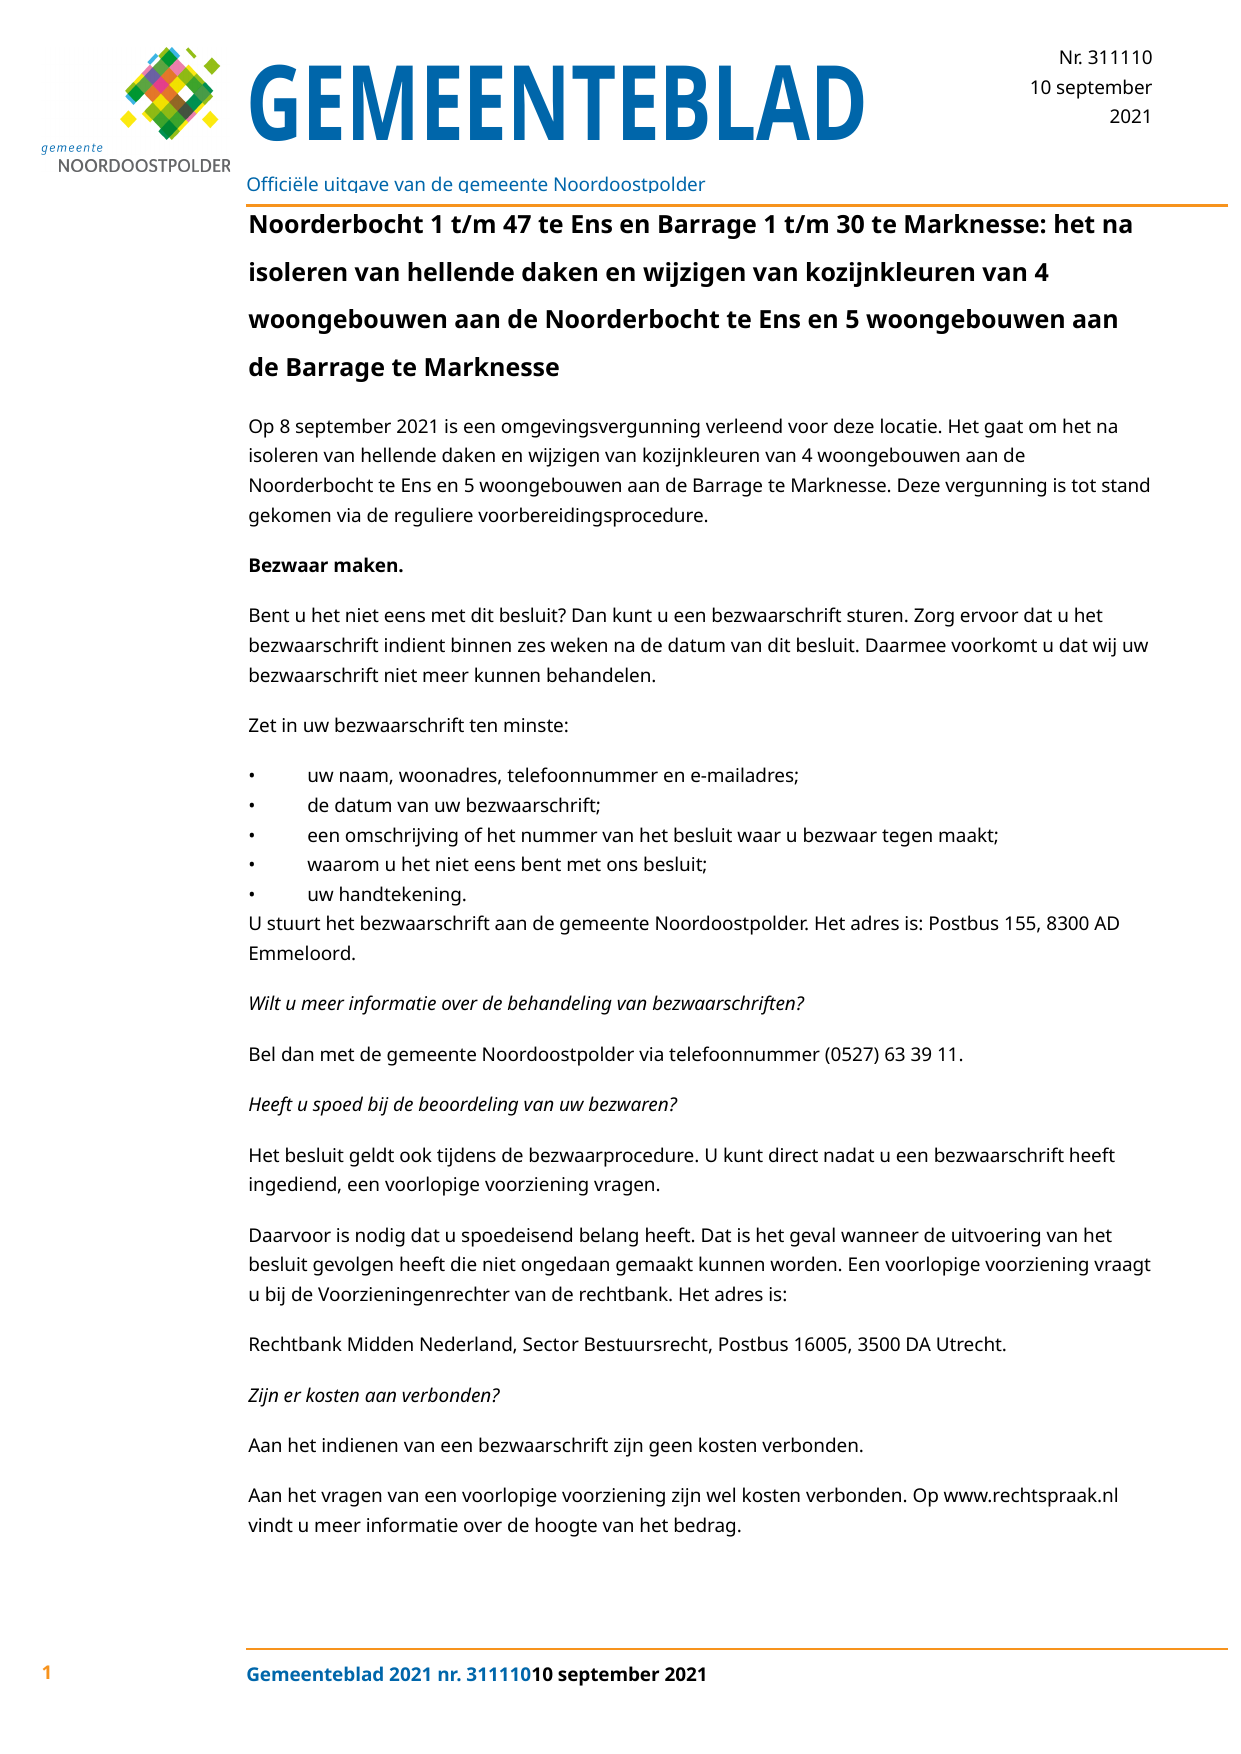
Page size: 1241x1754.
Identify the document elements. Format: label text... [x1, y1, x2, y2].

text Bent u het niet eens met dit besluit? Dan kunt u een bezwaarschrift sturen. Zorg ervoor dat u het bezwaarschrift indient binnen zes weken na de datum van dit besluit. Daarmee voorkomt u dat wij uw bezwaarschrift niet meer kunnen behandelen. [248, 603, 1152, 688]
text Rechtbank Midden Nederland, Sector Bestuursrecht, Postbus 16005, 3500 DA Utrecht. [248, 1331, 1152, 1357]
text Aan het vragen van een voorlopige voorziening zijn wel kosten verbonden. Op www.rechtspraak.nl vindt u meer informatie over de hoogte van het bedrag. [248, 1483, 1152, 1538]
list de datum van uw bezwaarschrift; [248, 792, 1152, 818]
text Op 8 september 2021 is een omgevingsvergunning verleend voor deze locatie. Het gaat om het na isoleren van hellende daken en wijzigen van kozijnkleuren van 4 woongebouwen aan de Noorderbocht te Ens en 5 woongebouwen aan de Barrage te Marknesse. Deze vergunning is tot stand gekomen via de reguliere voorbereidingsprocedure. [248, 413, 1152, 528]
text Aan het indienen van een bezwaarschrift zijn geen kosten verbonden. [248, 1432, 1152, 1458]
text Heeft u spoed bij de beoordeling van uw bezwaren? [248, 1091, 1152, 1117]
picture [41, 47, 231, 172]
text Bezwaar maken. [248, 552, 1152, 578]
text Wilt u meer informatie over de behandeling van bezwaarschriften? [248, 991, 1152, 1016]
text Noorderbocht 1 t/m 47 te Ens en Barrage 1 t/m 30 te Marknesse: het na isoleren van hellende daken en wijzigen van kozijnkleuren van 4 woongebouwen aan de Noorderbocht te Ens en 5 woongebouwen aan de Barrage te Marknesse [248, 207, 1152, 384]
list waarom u het niet eens bent met ons besluit; [248, 851, 1152, 877]
text U stuurt het bezwaarschrift aan de gemeente Noordoostpolder. Het adres is: Postbus 155, 8300 AD Emmeloord. [248, 911, 1152, 966]
list een omschrijving of het nummer van het besluit waar u bezwaar tegen maakt; [248, 822, 1152, 848]
text Zijn er kosten aan verbonden? [248, 1382, 1152, 1408]
text Daarvoor is nodig dat u spoedeisend belang heeft. Dat is het geval wanneer de uitvoering van het besluit gevolgen heeft die niet ongedaan gemaakt kunnen worden. Een voorlopige voorziening vraagt u bij de Voorzieningenrechter van de rechtbank. Het adres is: [248, 1222, 1152, 1307]
list uw handtekening. [248, 881, 1152, 907]
text Zet in uw bezwaarschrift ten minste: [248, 712, 1152, 738]
text Bel dan met de gemeente Noordoostpolder via telefoonnummer (0527) 63 39 11. [248, 1041, 1152, 1067]
text Het besluit geldt ook tijdens de bezwaarprocedure. U kunt direct nadat u een bezwaarschrift heeft ingediend, een voorlopige voorziening vragen. [248, 1142, 1152, 1197]
list uw naam, woonadres, telefoonnummer en e-mailadres; [248, 763, 1152, 788]
